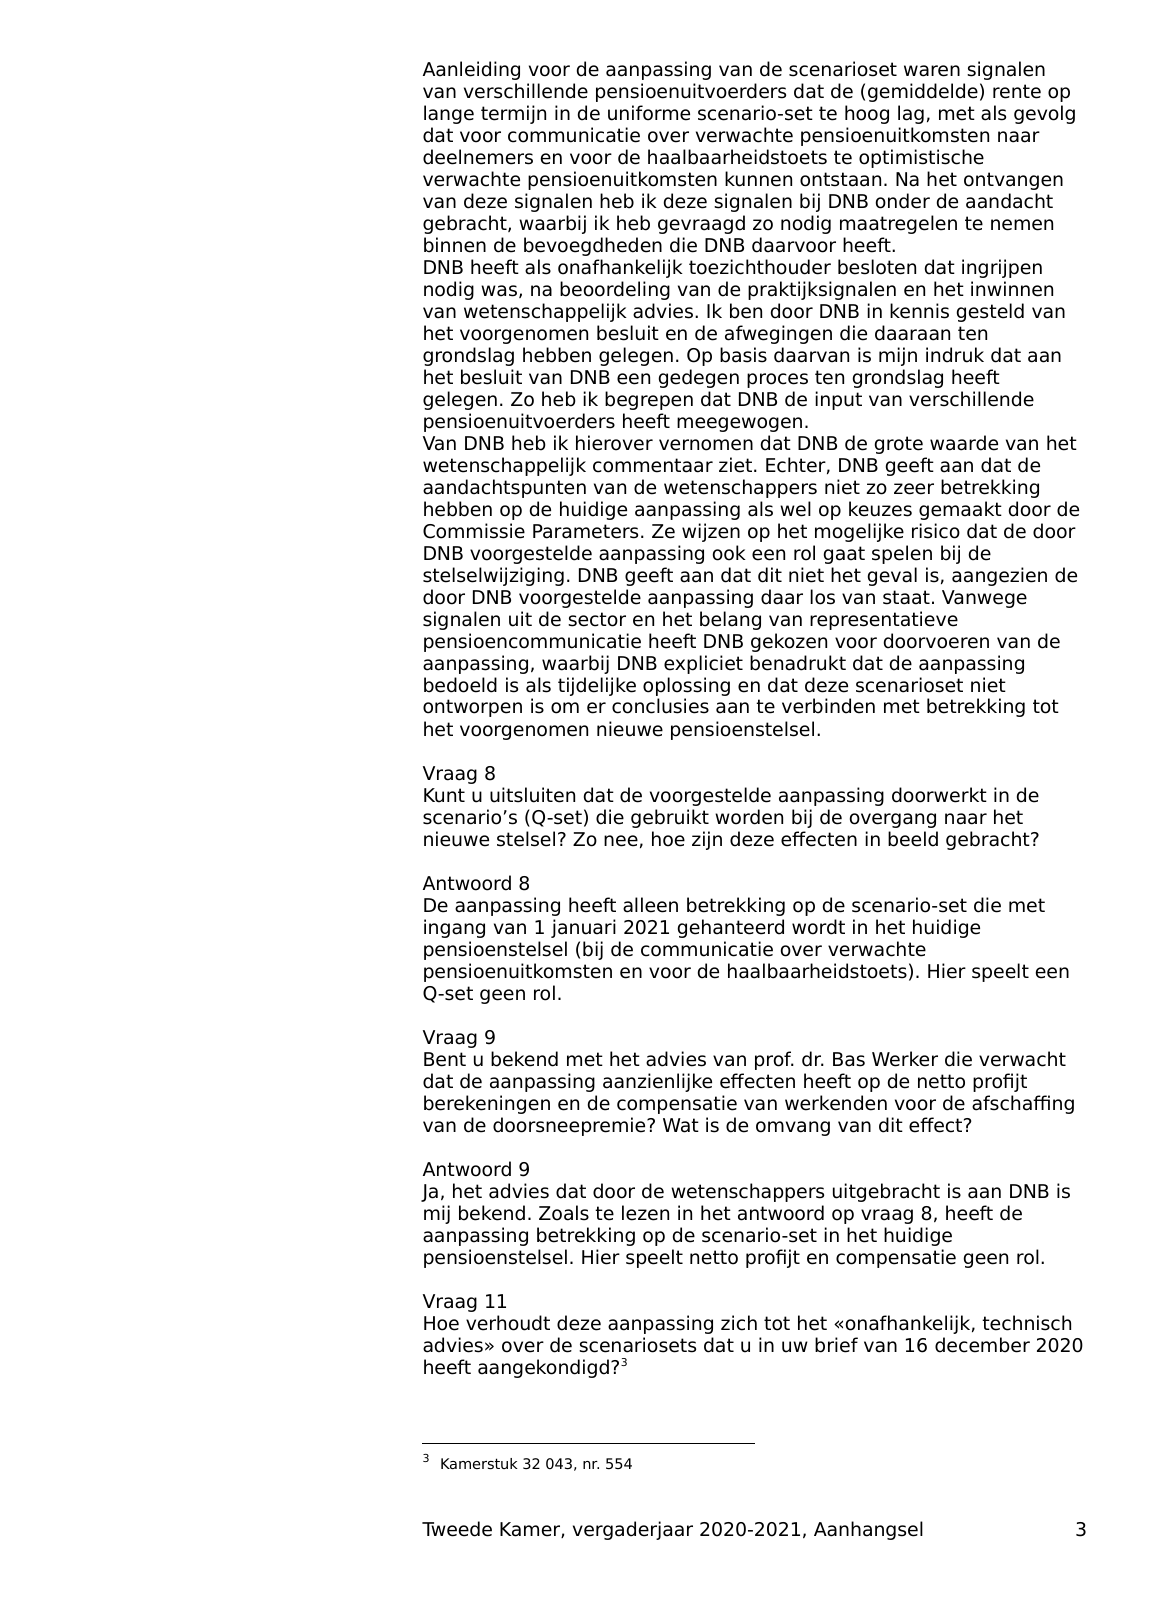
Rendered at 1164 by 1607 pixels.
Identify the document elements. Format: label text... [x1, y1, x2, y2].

text Van DNB heb ik hierover vernomen dat DNB de grote waarde van het wetenschappelijk commentaar ziet. Echter, DNB geeft aan dat de aandachtspunten van de wetenschappers niet zo zeer betrekking hebben op de huidige aanpassing als wel op keuzes gemaakt door de Commissie Parameters. Ze wijzen op het mogelijke risico dat de door DNB voorgestelde aanpassing ook een rol gaat spelen bij de stelselwijziging. DNB geeft aan dat dit niet het geval is, aangezien de door DNB voorgestelde aanpassing daar los van staat. Vanwege signalen uit de sector en het belang van representatieve pensioencommunicatie heeft DNB gekozen voor doorvoeren van de aanpassing, waarbij DNB expliciet benadrukt dat de aanpassing bedoeld is als tijdelijke oplossing en dat deze scenarioset niet ontworpen is om er conclusies aan te verbinden met betrekking tot het voorgenomen nieuwe pensioenstelsel. [422, 433, 1087, 740]
text Ja, het advies dat door de wetenschappers uitgebracht is aan DNB is mij bekend. Zoals te lezen in het antwoord op vraag 8, heeft de aanpassing betrekking op de scenario-set in het huidige pensioenstelsel. Hier speelt netto profijt en compensatie geen rol. [422, 1181, 1087, 1269]
text Vraag 8 [422, 763, 1087, 784]
text DNB heeft als onafhankelijk toezichthouder besloten dat ingrijpen nodig was, na beoordeling van de praktijksignalen en het inwinnen van wetenschappelijk advies. Ik ben door DNB in kennis gesteld van het voorgenomen besluit en de afwegingen die daaraan ten grondslag hebben gelegen. Op basis daarvan is mijn indruk dat aan het besluit van DNB een gedegen proces ten grondslag heeft gelegen. Zo heb ik begrepen dat DNB de input van verschillende pensioenuitvoerders heeft meegewogen. [422, 257, 1087, 433]
text Vraag 9 [422, 1027, 1087, 1049]
text Antwoord 8 [422, 873, 1087, 895]
text Kunt u uitsluiten dat de voorgestelde aanpassing doorwerkt in de scenario’s (Q-set) die gebruikt worden bij de overgang naar het nieuwe stelsel? Zo nee, hoe zijn deze effecten in beeld gebracht? [422, 784, 1087, 851]
text Kamerstuk 32 043, nr. 554 [422, 1452, 1087, 1474]
text Aanleiding voor de aanpassing van de scenarioset waren signalen van verschillende pensioenuitvoerders dat de (gemiddelde) rente op lange termijn in de uniforme scenario-set te hoog lag, met als gevolg dat voor communicatie over verwachte pensioenuitkomsten naar deelnemers en voor de haalbaarheidstoets te optimistische verwachte pensioenuitkomsten kunnen ontstaan. Na het ontvangen van deze signalen heb ik deze signalen bij DNB onder de aandacht gebracht, waarbij ik heb gevraagd zo nodig maatregelen te nemen binnen de bevoegdheden die DNB daarvoor heeft. [422, 59, 1087, 257]
text Vraag 11 [422, 1291, 1087, 1313]
text Antwoord 9 [422, 1159, 1087, 1181]
text Bent u bekend met het advies van prof. dr. Bas Werker die verwacht dat de aanpassing aanzienlijke effecten heeft op de netto profijt berekeningen en de compensatie van werkenden voor de afschaffing van de doorsneepremie? Wat is de omvang van dit effect? [422, 1049, 1087, 1137]
text De aanpassing heeft alleen betrekking op de scenario-set die met ingang van 1 januari 2021 gehanteerd wordt in het huidige pensioenstelsel (bij de communicatie over verwachte pensioenuitkomsten en voor de haalbaarheidstoets). Hier speelt een Q-set geen rol. [422, 895, 1087, 1004]
text Hoe verhoudt deze aanpassing zich tot het «onafhankelijk, technisch advies» over de scenariosets dat u in uw brief van 16 december 2020 heeft aangekondigd? [422, 1313, 1087, 1379]
